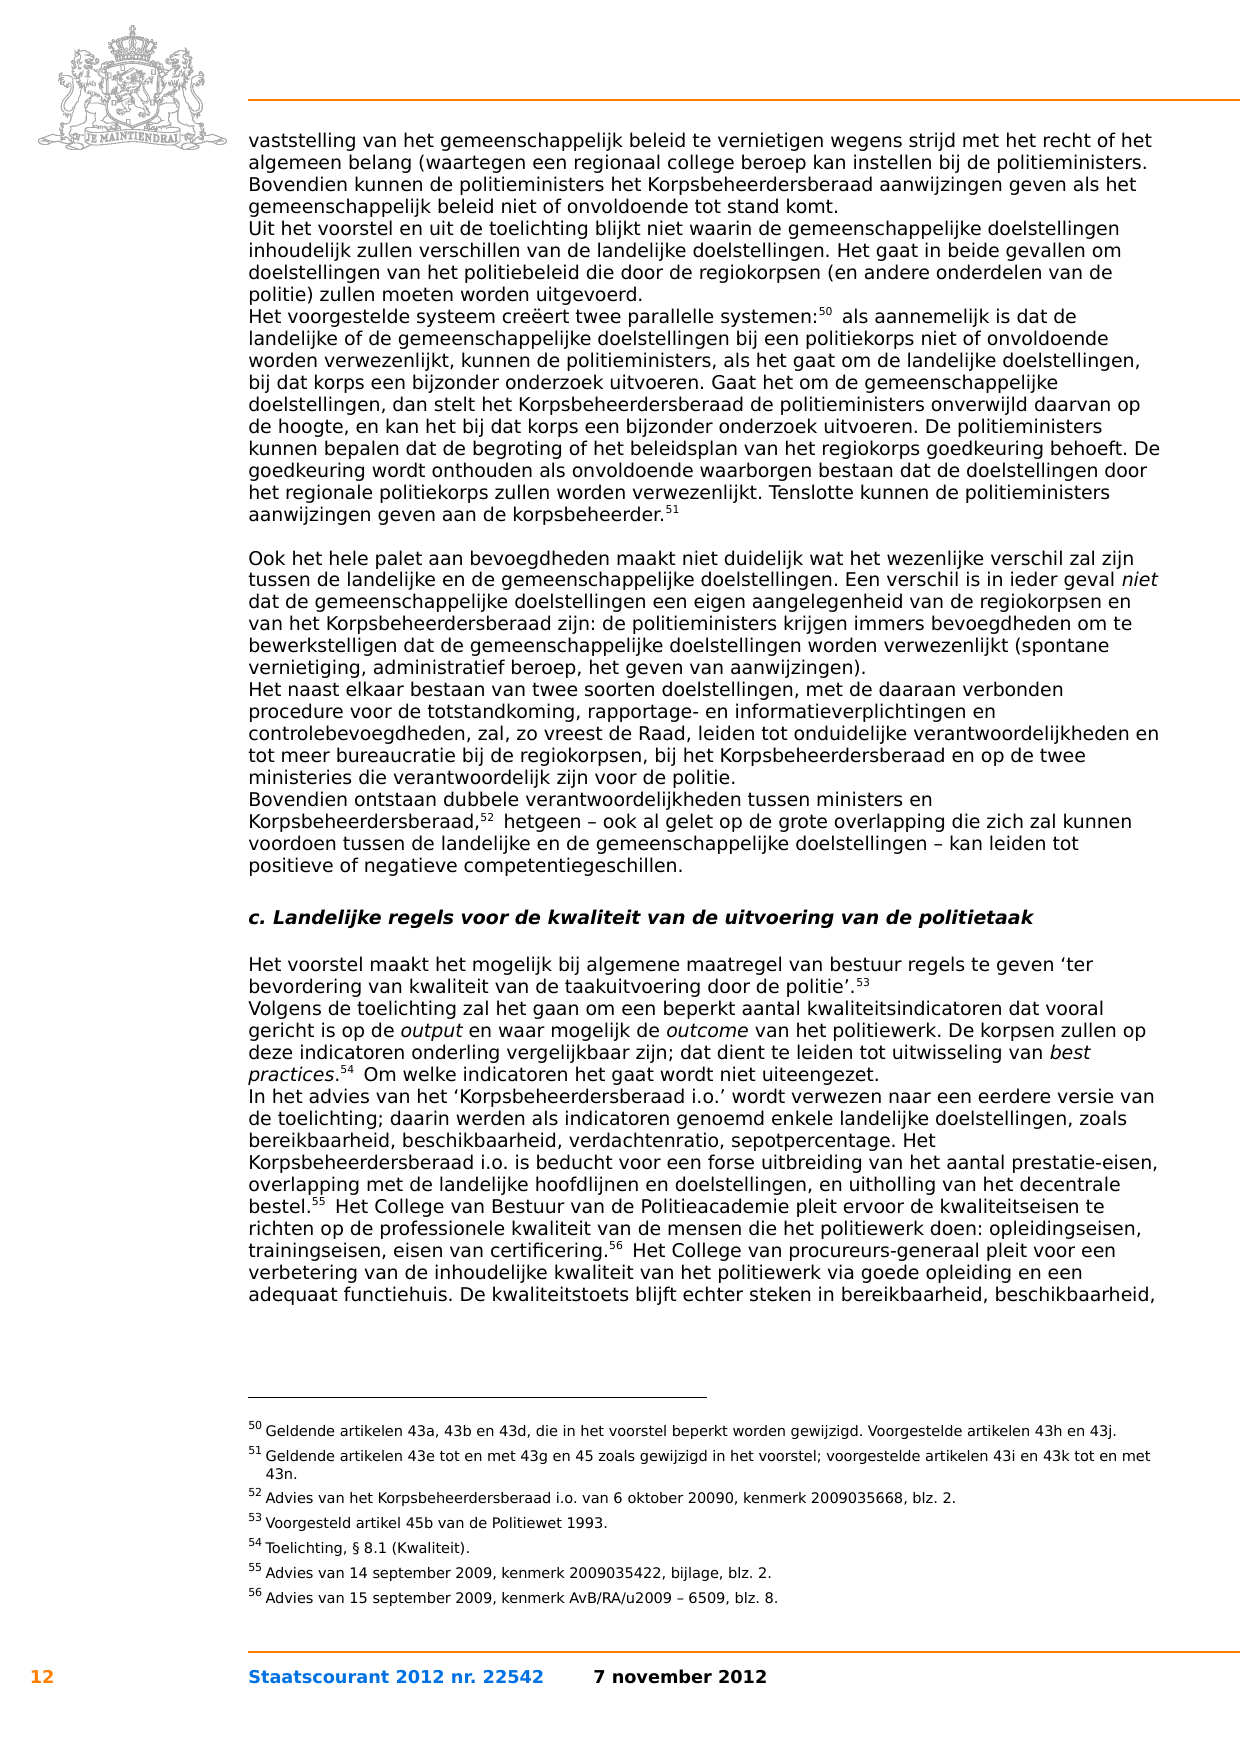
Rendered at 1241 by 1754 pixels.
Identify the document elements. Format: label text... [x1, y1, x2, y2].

text Het naast elkaar bestaan van twee soorten doelstellingen, met de daaraan verbonden procedure voor de totstandkoming, rapportage- en informatieverplichtingen en controlebevoegdheden, zal, zo vreest de Raad, leiden tot onduidelijke verantwoordelijkheden en tot meer bureaucratie bij de regiokorpsen, bij het Korpsbeheerdersberaad en op de twee ministeries die verantwoordelijk zijn voor de politie. [248, 679, 1163, 789]
text Geldende artikelen 43e tot en met 43g en 45 zoals gewijzigd in het voorstel; voorgestelde artikelen 43i en 43k tot en met 43n. [248, 1444, 1163, 1483]
text Advies van het Korpsbeheerdersberaad i.o. van 6 oktober 20090, kenmerk 2009035668, blz. 2. [248, 1486, 1163, 1508]
text Het voorstel maakt het mogelijk bij algemene maatregel van bestuur regels te geven ‘ter bevordering van kwaliteit van de taakuitvoering door de politie’. [248, 954, 1163, 998]
text Bovendien ontstaan dubbele verantwoordelijkheden tussen ministers en Korpsbeheerdersberaad, hetgeen – ook al gelet op de grote overlapping die zich zal kunnen voordoen tussen de landelijke en de gemeenschappelijke doelstellingen – kan leiden tot positieve of negatieve competentiegeschillen. [248, 789, 1163, 877]
subtitle c. Landelijke regels voor de kwaliteit van de uitvoering van de politietaak [248, 907, 1163, 929]
picture [38, 25, 227, 150]
text In het advies van het ‘Korpsbeheerdersberaad i.o.’ wordt verwezen naar een eerdere versie van de toelichting; daarin werden als indicatoren genoemd enkele landelijke doelstellingen, zoals bereikbaarheid, beschikbaarheid, verdachtenratio, sepotpercentage. Het Korpsbeheerdersberaad i.o. is beducht voor een forse uitbreiding van het aantal prestatie-eisen, overlapping met de landelijke hoofdlijnen en doelstellingen, en uitholling van het decentrale bestel. Het College van Bestuur van de Politieacademie pleit ervoor de kwaliteitseisen te richten op de professionele kwaliteit van de mensen die het politiewerk doen: opleidingseisen, trainingseisen, eisen van certificering. Het College van procureurs-generaal pleit voor een verbetering van de inhoudelijke kwaliteit van het politiewerk via goede opleiding en een adequaat functiehuis. De kwaliteitstoets blijft echter steken in bereikbaarheid, beschikbaarheid, [248, 1086, 1163, 1306]
text Het voorgestelde systeem creëert twee parallelle systemen: als aannemelijk is dat de landelijke of de gemeenschappelijke doelstellingen bij een politiekorps niet of onvoldoende worden verwezenlijkt, kunnen de politieministers, als het gaat om de landelijke doelstellingen, bij dat korps een bijzonder onderzoek uitvoeren. Gaat het om de gemeenschappelijke doelstellingen, dan stelt het Korpsbeheerdersberaad de politieministers onverwijld daarvan op de hoogte, en kan het bij dat korps een bijzonder onderzoek uitvoeren. De politieministers kunnen bepalen dat de begroting of het beleidsplan van het regiokorps goedkeuring behoeft. De goedkeuring wordt onthouden als onvoldoende waarborgen bestaan dat de doelstellingen door het regionale politiekorps zullen worden verwezenlijkt. Tenslotte kunnen de politieministers aanwijzingen geven aan de korpsbeheerder. [248, 306, 1163, 526]
text Voorgesteld artikel 45b van de Politiewet 1993. [248, 1511, 1163, 1533]
text Toelichting, § 8.1 (Kwaliteit). [248, 1536, 1163, 1558]
text Uit het voorstel en uit de toelichting blijkt niet waarin de gemeenschappelijke doelstellingen inhoudelijk zullen verschillen van de landelijke doelstellingen. Het gaat in beide gevallen om doelstellingen van het politiebeleid die door de regiokorpsen (en andere onderdelen van de politie) zullen moeten worden uitgevoerd. [248, 218, 1163, 306]
text Geldende artikelen 43a, 43b en 43d, die in het voorstel beperkt worden gewijzigd. Voorgestelde artikelen 43h en 43j. [248, 1419, 1163, 1441]
text Advies van 15 september 2009, kenmerk AvB/RA/u2009 – 6509, blz. 8. [248, 1586, 1163, 1608]
text Advies van 14 september 2009, kenmerk 2009035422, bijlage, blz. 2. [248, 1561, 1163, 1583]
text vaststelling van het gemeenschappelijk beleid te vernietigen wegens strijd met het recht of het algemeen belang (waartegen een regionaal college beroep kan instellen bij de politieministers. Bovendien kunnen de politieministers het Korpsbeheerdersberaad aanwijzingen geven als het gemeenschappelijk beleid niet of onvoldoende tot stand komt. [248, 130, 1163, 218]
text Ook het hele palet aan bevoegdheden maakt niet duidelijk wat het wezenlijke verschil zal zijn tussen de landelijke en de gemeenschappelijke doelstellingen. Een verschil is in ieder geval niet dat de gemeenschappelijke doelstellingen een eigen aangelegenheid van de regiokorpsen en van het Korpsbeheerdersberaad zijn: de politieministers krijgen immers bevoegdheden om te bewerkstelligen dat de gemeenschappelijke doelstellingen worden verwezenlijkt (spontane vernietiging, administratief beroep, het geven van aanwijzingen). [248, 547, 1163, 679]
text Volgens de toelichting zal het gaan om een beperkt aantal kwaliteitsindicatoren dat vooral gericht is op de output en waar mogelijk de outcome van het politiewerk. De korpsen zullen op deze indicatoren onderling vergelijkbaar zijn; dat dient te leiden tot uitwisseling van best practices. Om welke indicatoren het gaat wordt niet uiteengezet. [248, 998, 1163, 1086]
